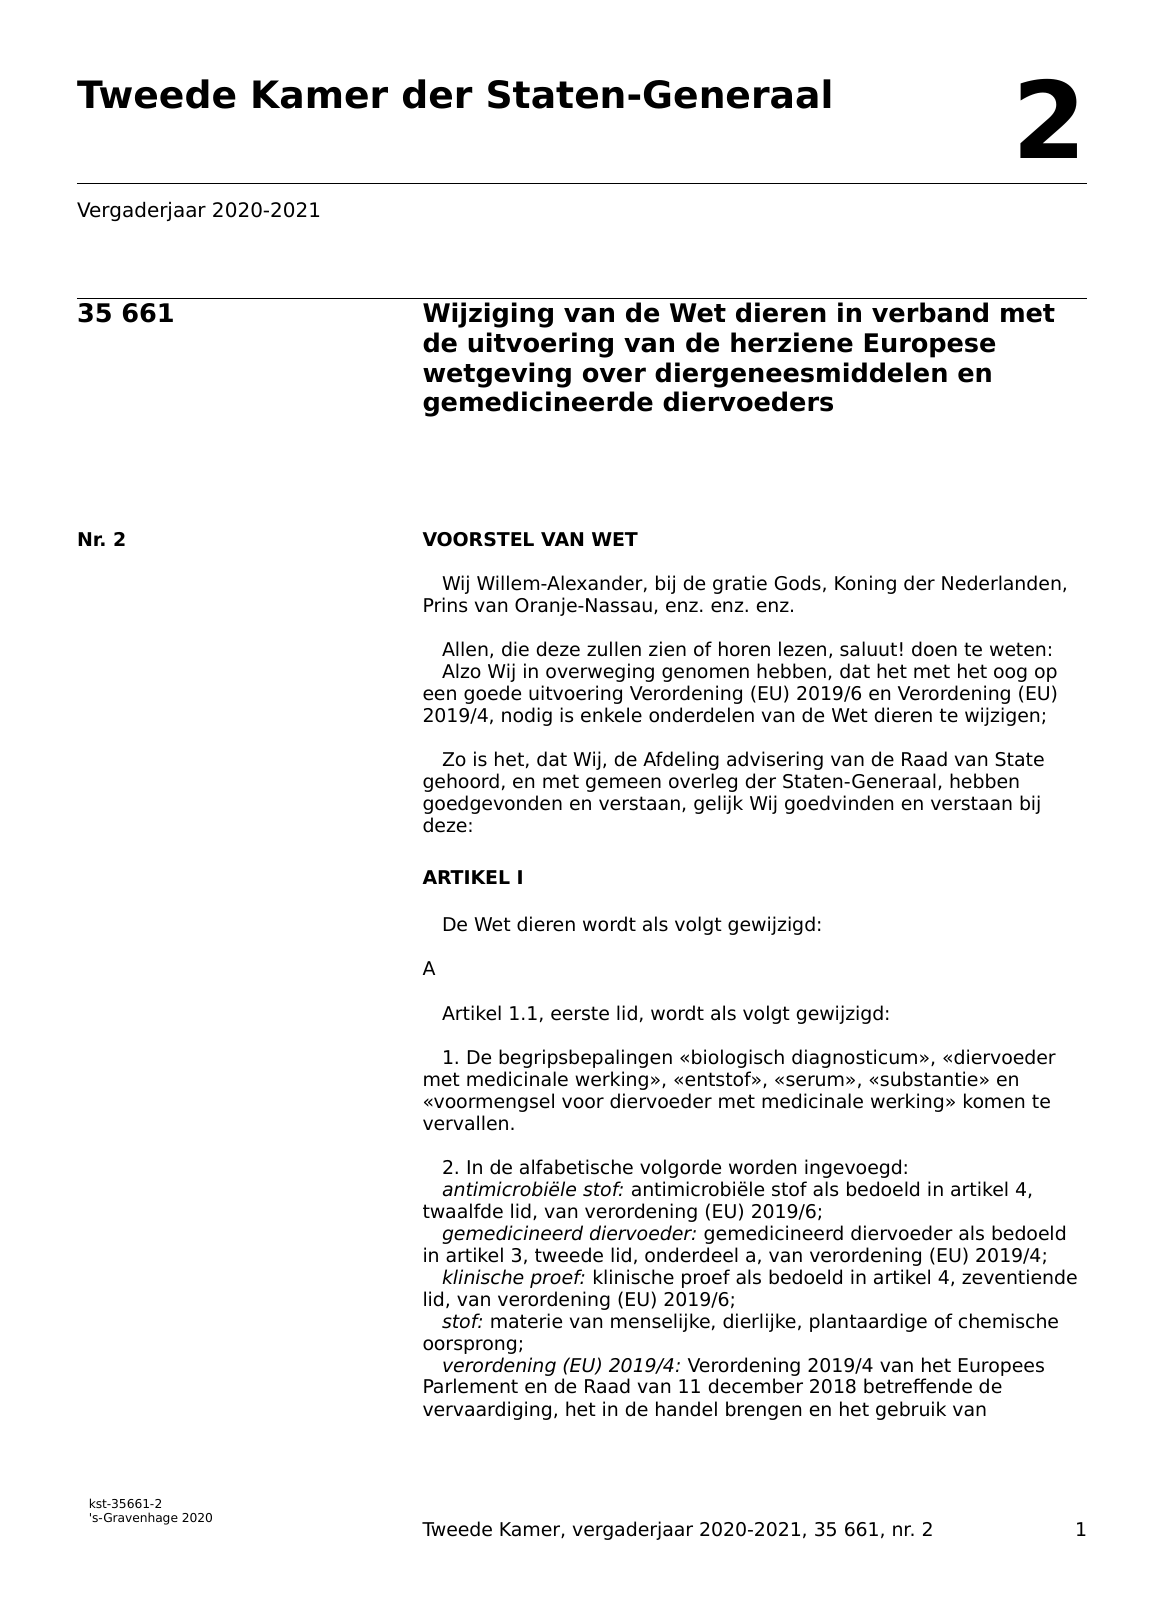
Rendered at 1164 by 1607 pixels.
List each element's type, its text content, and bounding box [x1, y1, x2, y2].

text gemedicineerd diervoeder: gemedicineerd diervoeder als bedoeld in artikel 3, tweede lid, onderdeel a, van verordening (EU) 2019/4; [422, 1223, 1087, 1267]
text 's-Gravenhage 2020 [88, 1511, 323, 1525]
text antimicrobiële stof: antimicrobiële stof als bedoeld in artikel 4, twaalfde lid, van verordening (EU) 2019/6; [422, 1179, 1087, 1223]
text klinische proef: klinische proef als bedoeld in artikel 4, zeventiende lid, van verordening (EU) 2019/6; [422, 1267, 1087, 1311]
text verordening (EU) 2019/4: Verordening 2019/4 van het Europees Parlement en de Raad van 11 december 2018 betreffende de vervaardiging, het in de handel brengen en het gebruik van [422, 1354, 1087, 1420]
text A [422, 958, 1087, 980]
table_header Tweede Kamer der Staten-Generaal [77, 59, 886, 183]
text 1. De begripsbepalingen «biologisch diagnosticum», «diervoeder met medicinale werking», «entstof», «serum», «substantie» en «voormengsel voor diervoeder met medicinale werking» komen te vervallen. [422, 1047, 1087, 1134]
text Allen, die deze zullen zien of horen lezen, saluut! doen te weten: [422, 639, 1087, 661]
text Wij Willem-Alexander, bij de gratie Gods, Koning der Nederlanden, Prins van Oranje-Nassau, enz. enz. enz. [422, 573, 1087, 617]
text Zo is het, dat Wij, de Afdeling advisering van de Raad van State gehoord, en met gemeen overleg der Staten-Generaal, hebben goedgevonden en verstaan, gelijk Wij goedvinden en verstaan bij deze: [422, 749, 1087, 837]
table_cell Vergaderjaar 2020-2021 [77, 184, 1087, 298]
text kst-35661-2 [88, 1497, 323, 1511]
text stof: materie van menselijke, dierlijke, plantaardige of chemische oorsprong; [422, 1311, 1087, 1354]
subtitle ARTIKEL I [422, 867, 1087, 889]
text Artikel 1.1, eerste lid, wordt als volgt gewijzigd: [422, 1002, 1087, 1024]
text 2. In de alfabetische volgorde worden ingevoegd: [422, 1157, 1087, 1179]
table_header 2 [886, 59, 1087, 183]
text De Wet dieren wordt als volgt gewijzigd: [422, 914, 1087, 936]
subtitle Nr. 2 VOORSTEL VAN WET [77, 529, 1087, 551]
text Alzo Wij in overweging genomen hebben, dat het met het oog op een goede uitvoering Verordening (EU) 2019/6 en Verordening (EU) 2019/4, nodig is enkele onderdelen van de Wet dieren te wijzigen; [422, 661, 1087, 727]
subtitle 35 661 Wijziging van de Wet dieren in verband met de uitvoering van de herziene Europese wetgeving over diergeneesmiddelen en gemedicineerde diervoeders [77, 299, 1087, 418]
